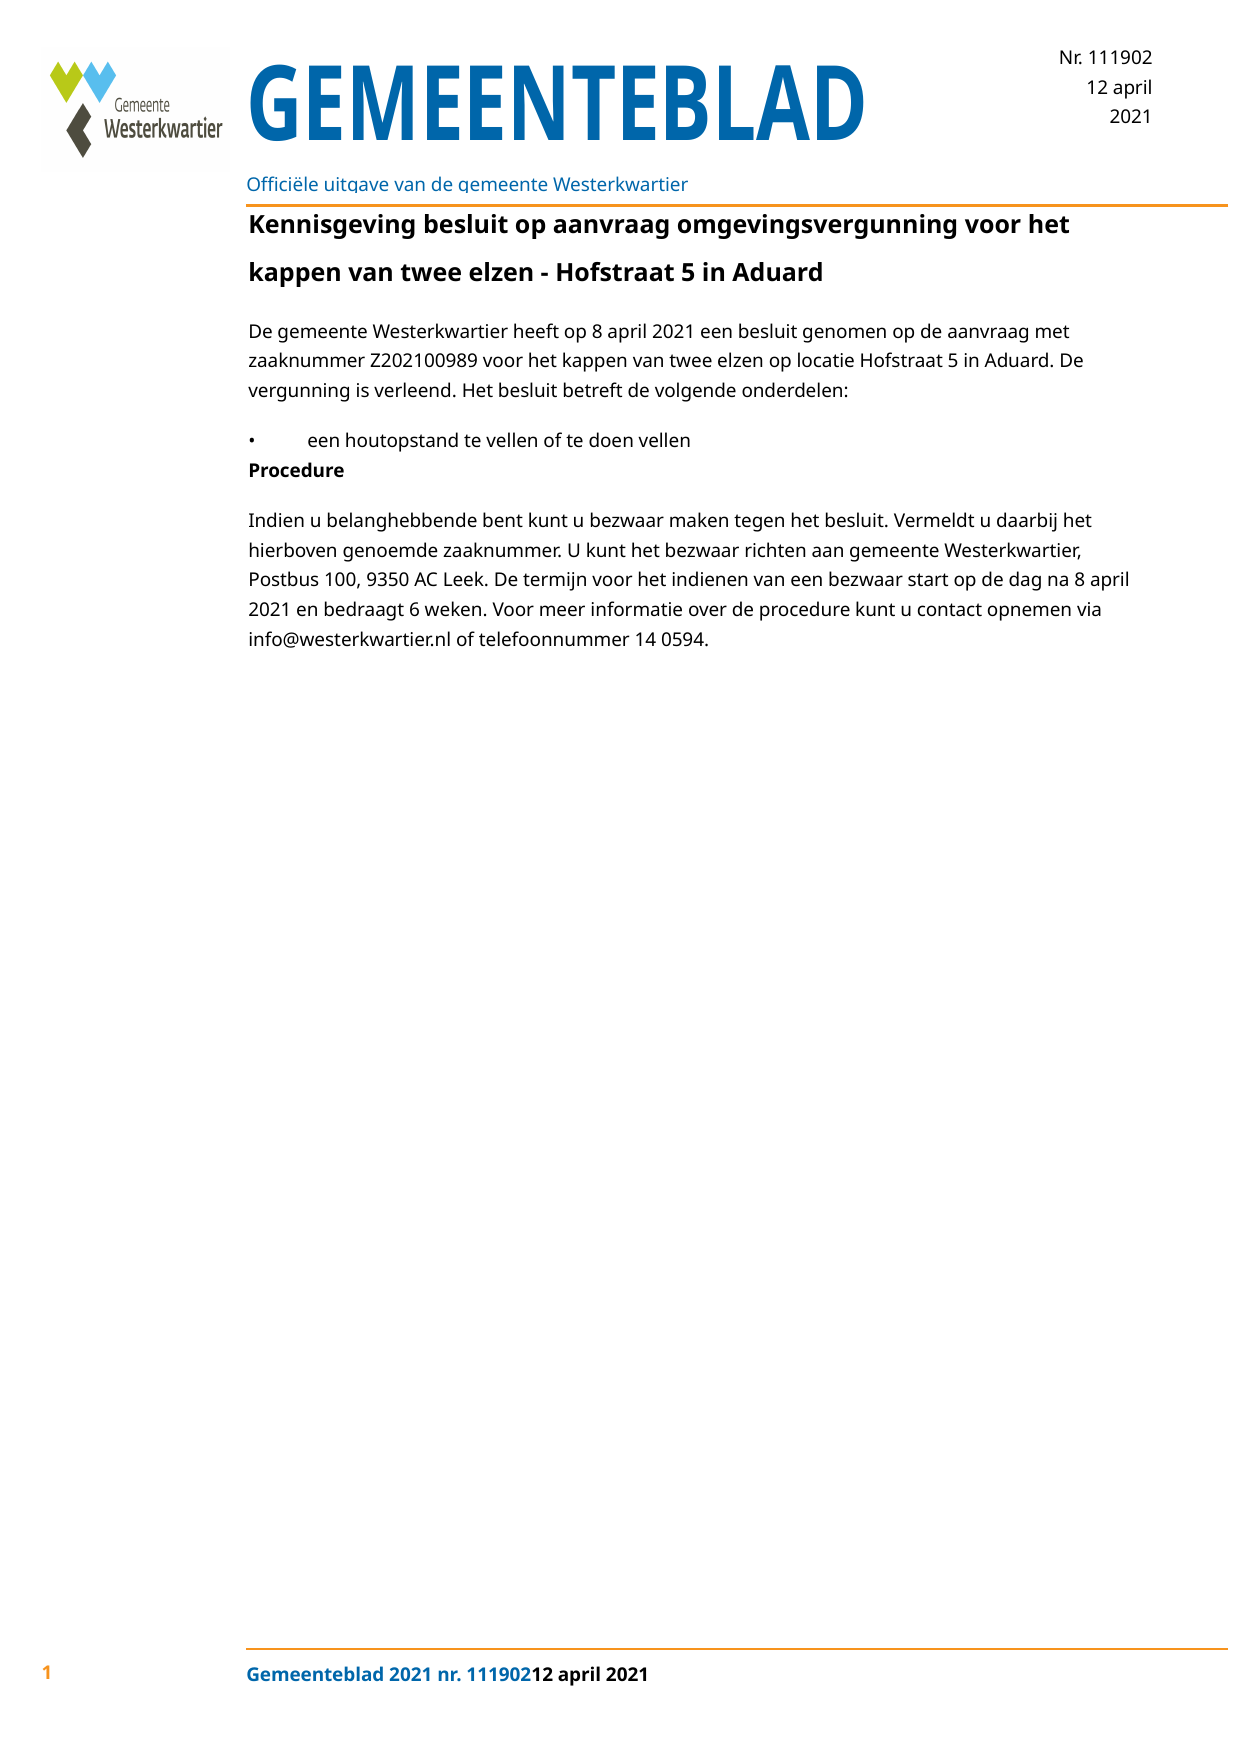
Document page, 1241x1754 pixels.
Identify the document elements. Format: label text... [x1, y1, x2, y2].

text De gemeente Westerkwartier heeft op 8 april 2021 een besluit genomen op de aanvraag met zaaknummer Z202100989 voor het kappen van twee elzen op locatie Hofstraat 5 in Aduard. De vergunning is verleend. Het besluit betreft de volgende onderdelen: [248, 318, 1152, 403]
text Kennisgeving besluit op aanvraag omgevingsvergunning voor het kappen van twee elzen - Hofstraat 5 in Aduard [248, 207, 1152, 288]
list een houtopstand te vellen of te doen vellen [248, 427, 1152, 453]
text Procedure [248, 457, 1152, 483]
picture [41, 47, 231, 172]
text Indien u belanghebbende bent kunt u bezwaar maken tegen het besluit. Vermeldt u daarbij het hierboven genoemde zaaknummer. U kunt het bezwaar richten aan gemeente Westerkwartier, Postbus 100, 9350 AC Leek. De termijn voor het indienen van een bezwaar start op de dag na 8 april 2021 en bedraagt 6 weken. Voor meer informatie over de procedure kunt u contact opnemen via info@westerkwartier.nl of telefoonnummer 14 0594. [248, 507, 1152, 652]
